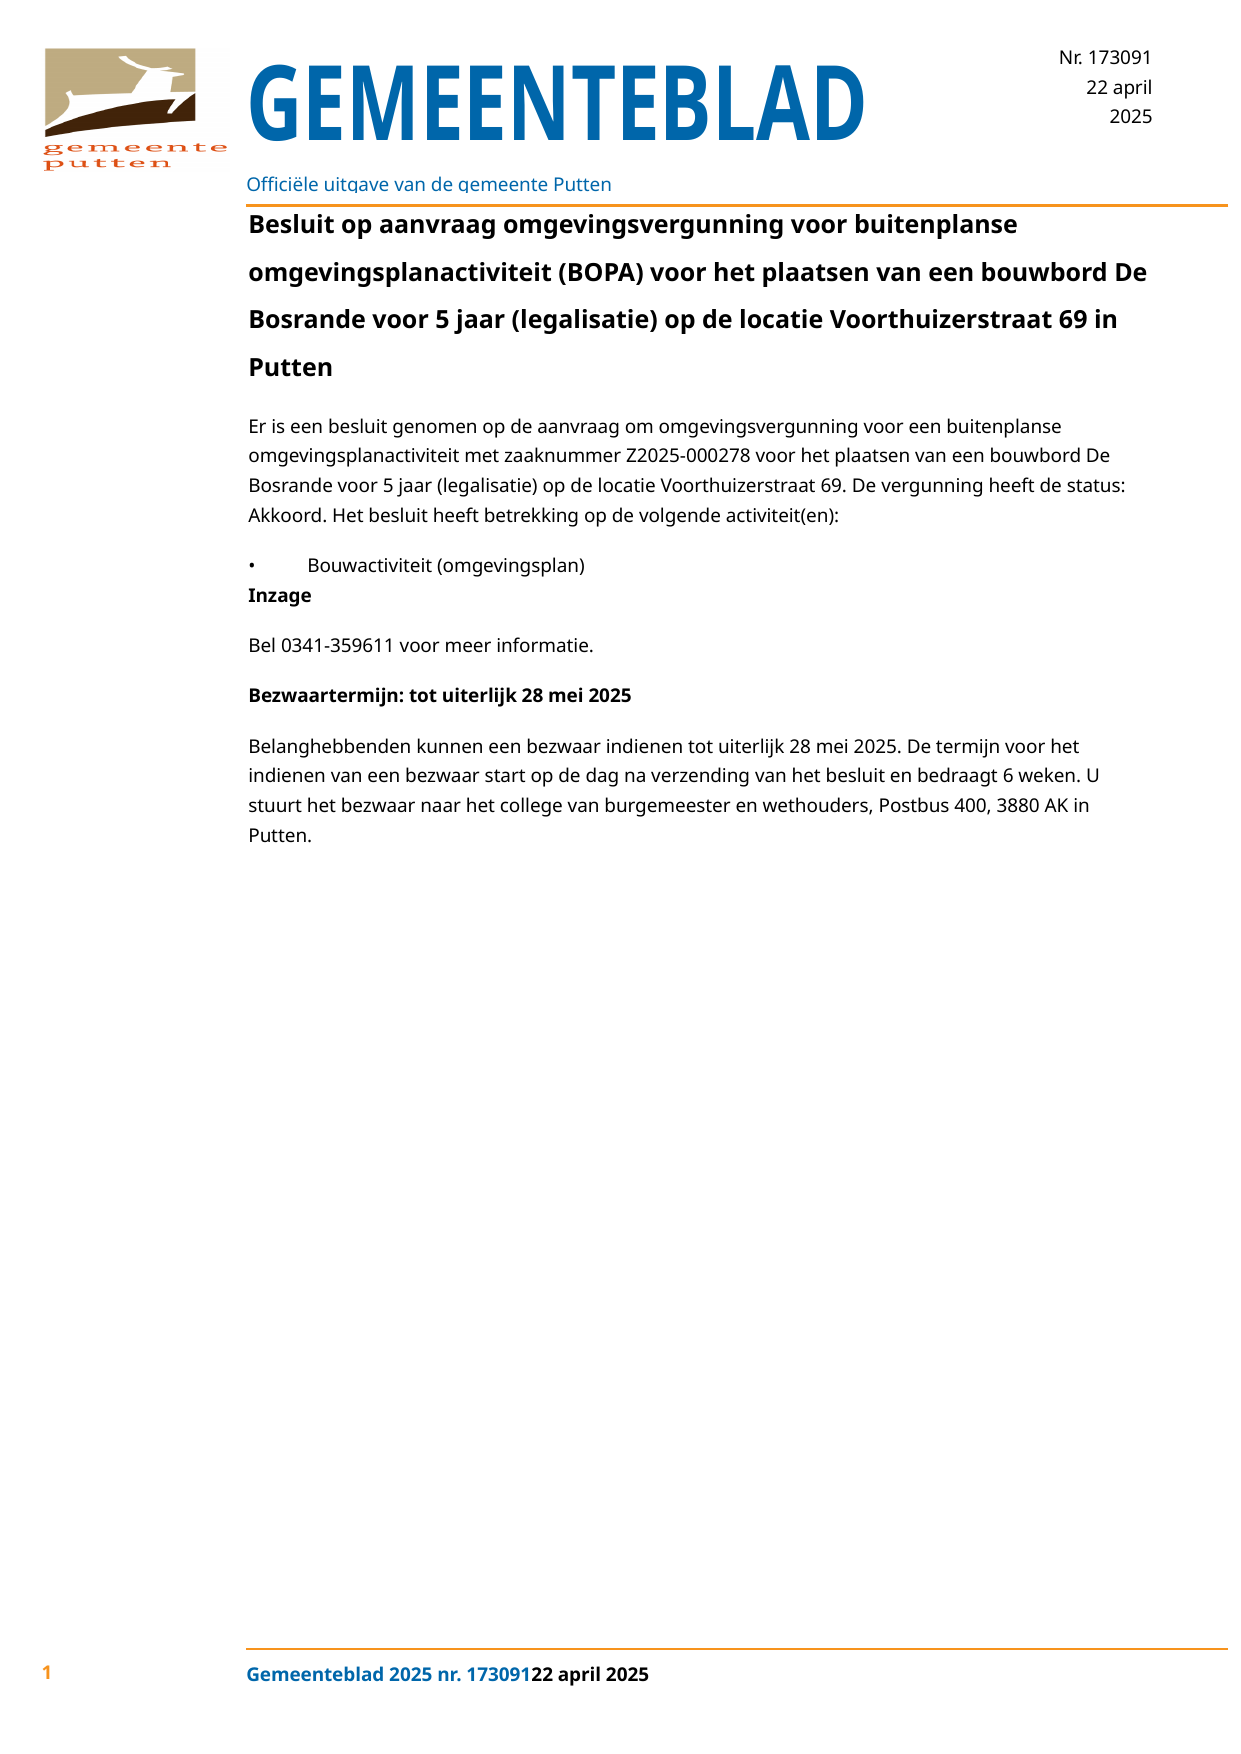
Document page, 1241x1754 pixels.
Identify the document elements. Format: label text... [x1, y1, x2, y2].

text Bel 0341-359611 voor meer informatie. [248, 632, 1152, 658]
text Bezwaartermijn: tot uiterlijk 28 mei 2025 [248, 683, 1152, 708]
text Besluit op aanvraag omgevingsvergunning voor buitenplanse omgevingsplanactiviteit (BOPA) voor het plaatsen van een bouwbord De Bosrande voor 5 jaar (legalisatie) op de locatie Voorthuizerstraat 69 in Putten [248, 207, 1152, 384]
list Bouwactiviteit (omgevingsplan) [248, 552, 1152, 578]
text Inzage [248, 582, 1152, 608]
text Belanghebbenden kunnen een bezwaar indienen tot uiterlijk 28 mei 2025. De termijn voor het indienen van een bezwaar start op de dag na verzending van het besluit en bedraagt 6 weken. U stuurt het bezwaar naar het college van burgemeester en wethouders, Postbus 400, 3880 AK in Putten. [248, 733, 1152, 848]
text Er is een besluit genomen op de aanvraag om omgevingsvergunning voor een buitenplanse omgevingsplanactiviteit met zaaknummer Z2025-000278 voor het plaatsen van een bouwbord De Bosrande voor 5 jaar (legalisatie) op de locatie Voorthuizerstraat 69. De vergunning heeft de status: Akkoord. Het besluit heeft betrekking op de volgende activiteit(en): [248, 413, 1152, 528]
picture [41, 47, 231, 172]
